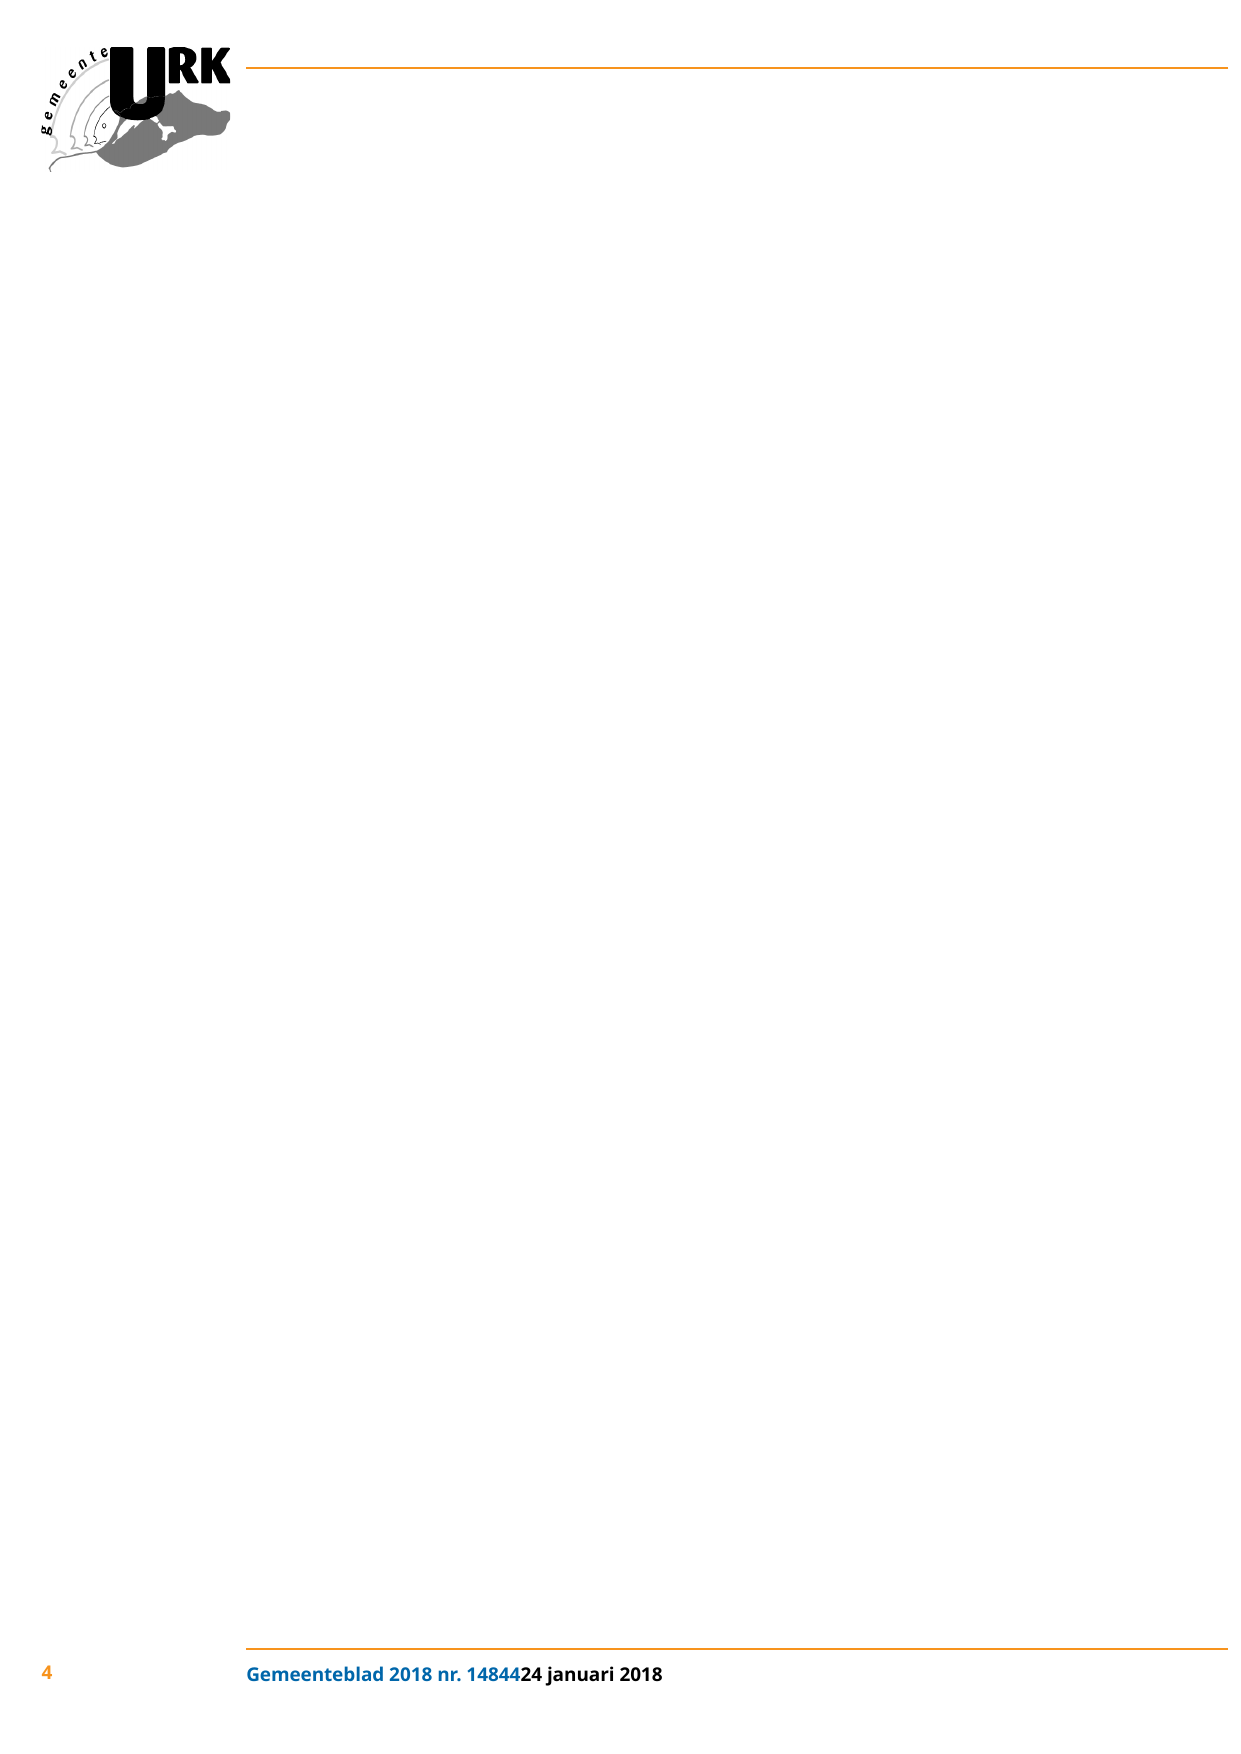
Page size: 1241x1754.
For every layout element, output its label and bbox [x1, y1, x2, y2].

picture [41, 47, 231, 172]
